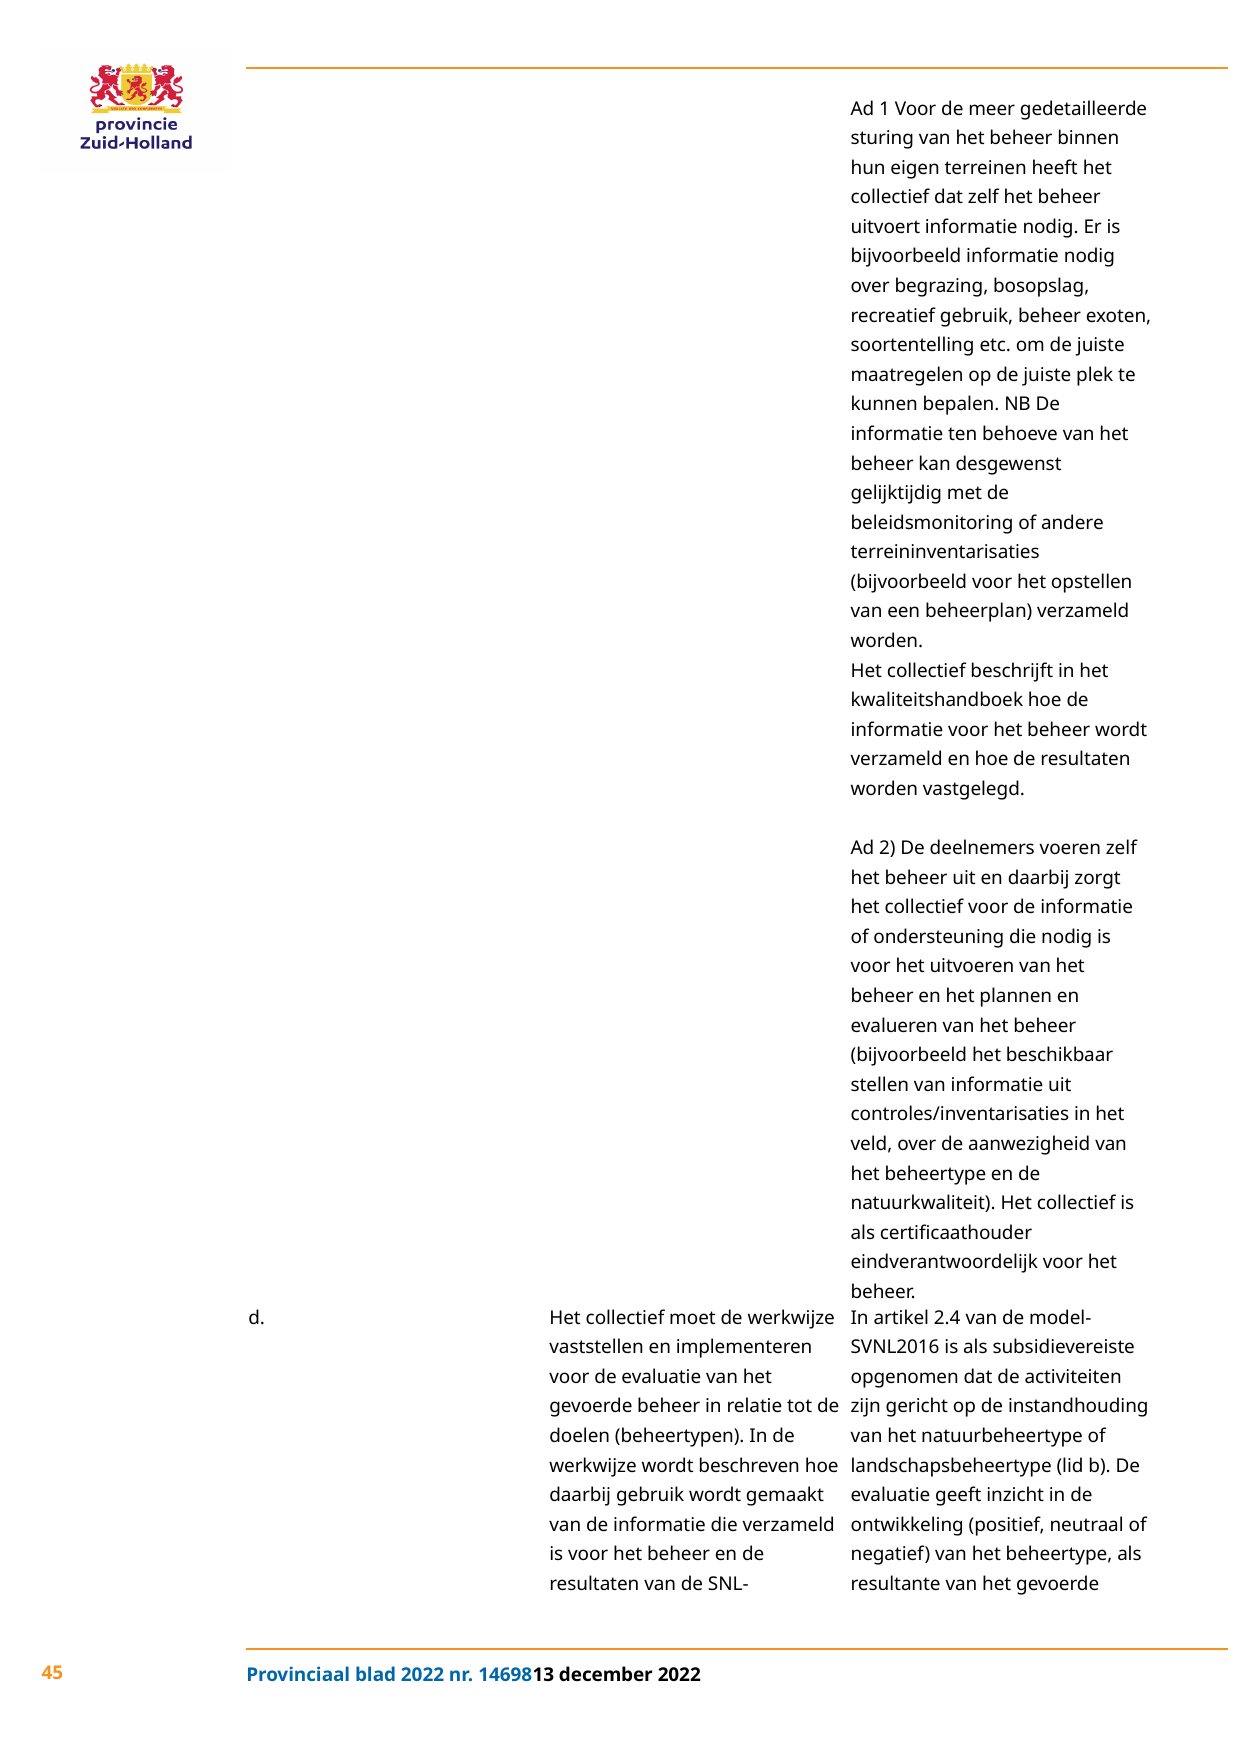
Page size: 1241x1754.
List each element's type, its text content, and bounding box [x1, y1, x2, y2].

table_cell Ad 1 Voor de meer gedetailleerde sturing van het beheer binnen hun eigen terreinen heeft het collectief dat zelf het beheer uitvoert informatie nodig. Er is bijvoorbeeld informatie nodig over begrazing, bosopslag, recreatief gebruik, beheer exoten, soortentelling etc. om de juiste maatregelen op de juiste plek te kunnen bepalen. NB De informatie ten behoeve van het beheer kan desgewenst gelijktijdig met de beleidsmonitoring of andere terreininventarisaties (bijvoorbeeld voor het opstellen van een beheerplan) verzameld worden. Het collectief beschrijft in het kwaliteitshandboek hoe de informatie voor het beheer wordt verzameld en hoe de resultaten worden vastgelegd. Ad 2) De deelnemers voeren zelf het beheer uit en daarbij zorgt het collectief voor de informatie of ondersteuning die nodig is voor het uitvoeren van het beheer en het plannen en evalueren van het beheer (bijvoorbeeld het beschikbaar stellen van informatie uit controles/inventarisaties in het veld, over de aanwezigheid van het beheertype en de natuurkwaliteit). Het collectief is als certificaathouder eindverantwoordelijk voor het beheer. [850, 95, 1152, 1304]
picture [41, 47, 231, 172]
table_cell [248, 95, 549, 1304]
table_cell In artikel 2.4 van de model-SVNL2016 is als subsidievereiste opgenomen dat de activiteiten zijn gericht op de instandhouding van het natuurbeheertype of landschapsbeheertype (lid b). De evaluatie geeft inzicht in de ontwikkeling (positief, neutraal of negatief) van het beheertype, als resultante van het gevoerde [850, 1304, 1152, 1596]
table_cell Het collectief moet de werkwijze vaststellen en implementeren voor de evaluatie van het gevoerde beheer in relatie tot de doelen (beheertypen). In de werkwijze wordt beschreven hoe daarbij gebruik wordt gemaakt van de informatie die verzameld is voor het beheer en de resultaten van de SNL- [549, 1304, 850, 1596]
table_cell [549, 95, 850, 1304]
table_cell d. [248, 1304, 549, 1596]
